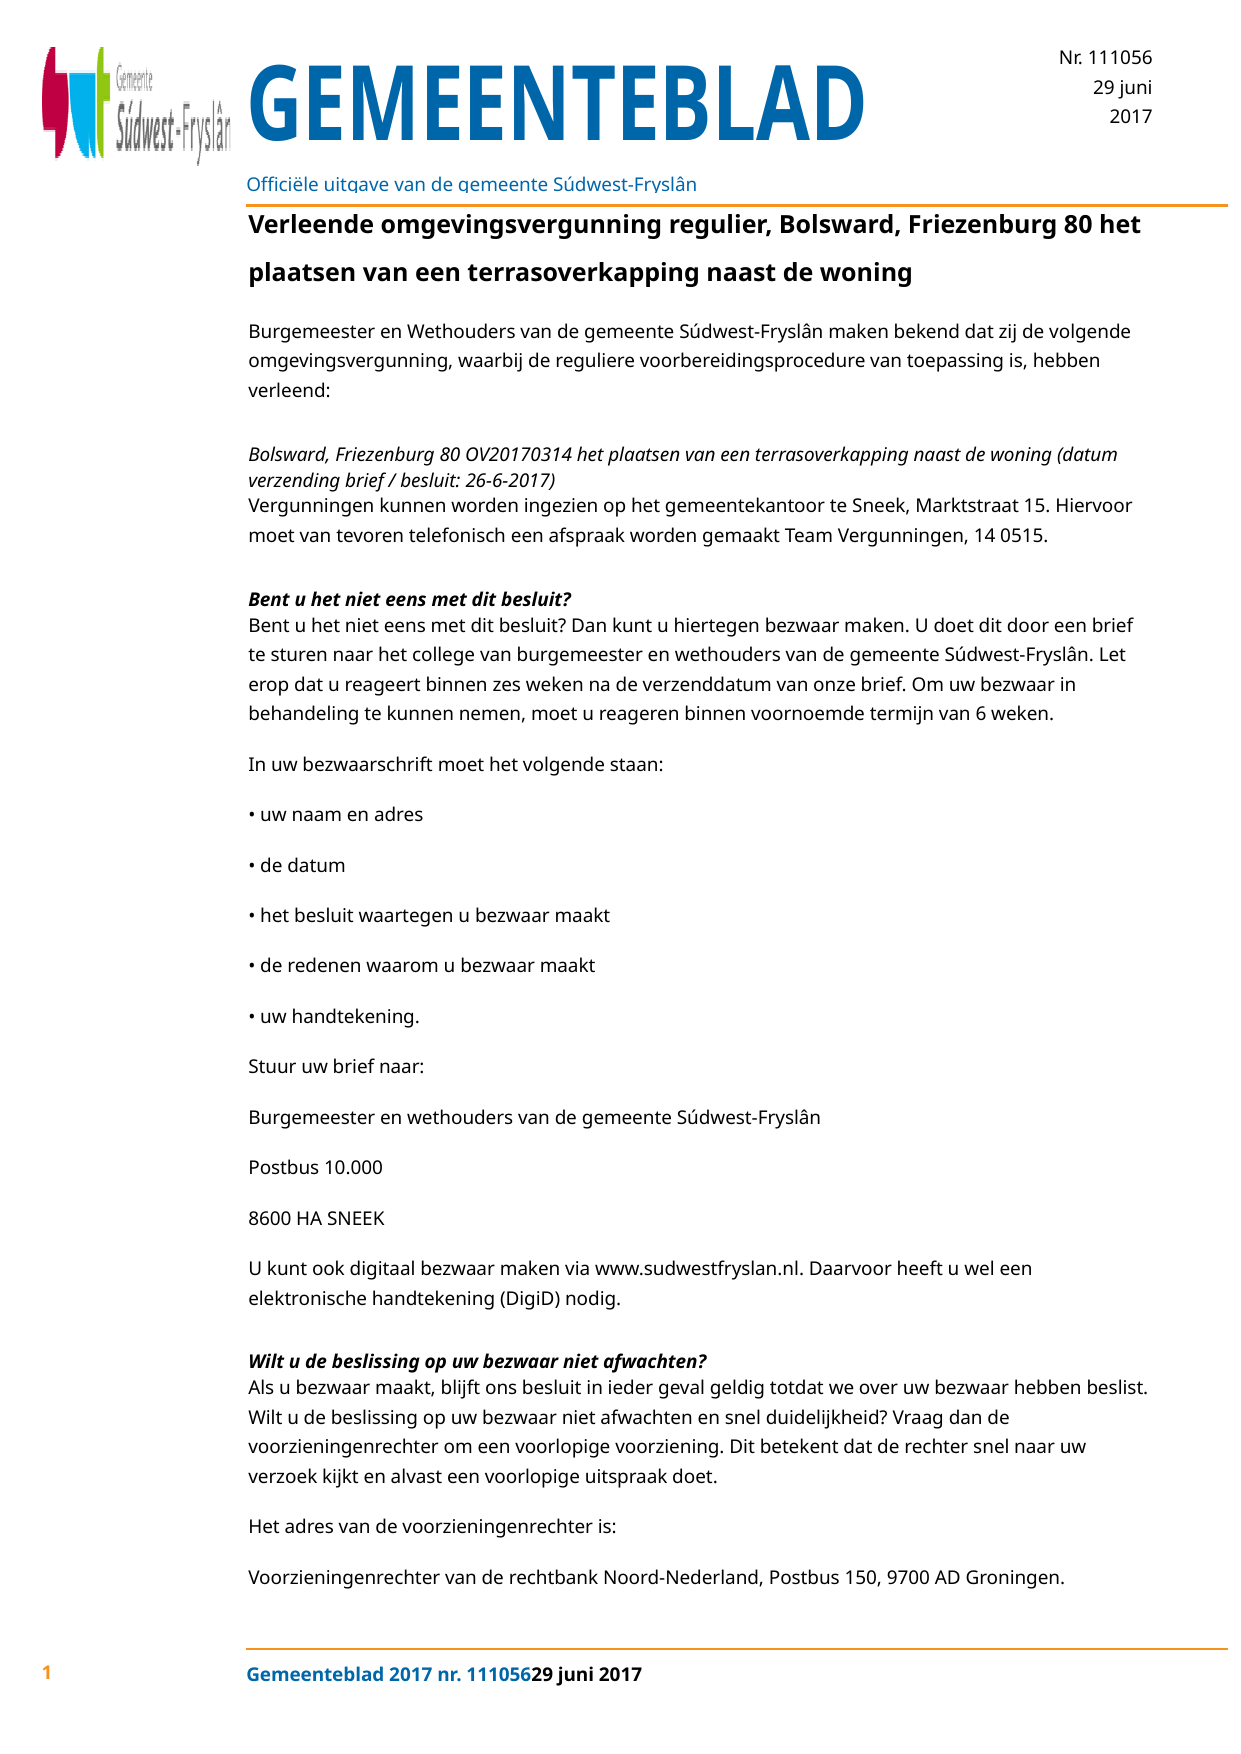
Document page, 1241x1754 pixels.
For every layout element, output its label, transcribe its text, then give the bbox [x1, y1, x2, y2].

text • de redenen waarom u bezwaar maakt [248, 953, 1152, 978]
text Het adres van de voorzieningenrechter is: [248, 1513, 1152, 1539]
text • uw handtekening. [248, 1003, 1152, 1029]
text • de datum [248, 852, 1152, 877]
text Vergunningen kunnen worden ingezien op het gemeentekantoor te Sneek, Marktstraat 15. Hiervoor moet van tevoren telefonisch een afspraak worden gemaakt Team Vergunningen, 14 0515. [248, 492, 1152, 548]
text Bolsward, Friezenburg 80 OV20170314 het plaatsen van een terrasoverkapping naast de woning (datum verzending brief / besluit: 26-6-2017) [248, 441, 1152, 492]
text 8600 HA SNEEK [248, 1205, 1152, 1230]
picture [41, 47, 231, 172]
text • het besluit waartegen u bezwaar maakt [248, 902, 1152, 928]
text • uw naam en adres [248, 801, 1152, 827]
text Stuur uw brief naar: [248, 1053, 1152, 1079]
text Postbus 10.000 [248, 1154, 1152, 1180]
text Voorzieningenrechter van de rechtbank Noord-Nederland, Postbus 150, 9700 AD Groningen. [248, 1564, 1152, 1590]
text Burgemeester en wethouders van de gemeente Súdwest-Fryslân [248, 1104, 1152, 1129]
text Burgemeester en Wethouders van de gemeente Súdwest-Fryslân maken bekend dat zij de volgende omgevingsvergunning, waarbij de reguliere voorbereidingsprocedure van toepassing is, hebben verleend: [248, 318, 1152, 403]
text Bent u het niet eens met dit besluit? Dan kunt u hiertegen bezwaar maken. U doet dit door een brief te sturen naar het college van burgemeester en wethouders van de gemeente Súdwest-Fryslân. Let erop dat u reageert binnen zes weken na de verzenddatum van onze brief. Om uw bezwaar in behandeling te kunnen nemen, moet u reageren binnen voornoemde termijn van 6 weken. [248, 612, 1152, 726]
text Als u bezwaar maakt, blijft ons besluit in ieder geval geldig totdat we over uw bezwaar hebben beslist. Wilt u de beslissing op uw bezwaar niet afwachten en snel duidelijkheid? Vraag dan de voorzieningenrechter om een voorlopige voorziening. Dit betekent dat de rechter snel naar uw verzoek kijkt en alvast een voorlopige uitspraak doet. [248, 1374, 1152, 1489]
text Bent u het niet eens met dit besluit? [248, 586, 1152, 612]
text U kunt ook digitaal bezwaar maken via www.sudwestfryslan.nl. Daarvoor heeft u wel een elektronische handtekening (DigiD) nodig. [248, 1255, 1152, 1310]
text Verleende omgevingsvergunning regulier, Bolsward, Friezenburg 80 het plaatsen van een terrasoverkapping naast de woning [248, 207, 1152, 288]
text In uw bezwaarschrift moet het volgende staan: [248, 751, 1152, 777]
text Wilt u de beslissing op uw bezwaar niet afwachten? [248, 1349, 1152, 1374]
